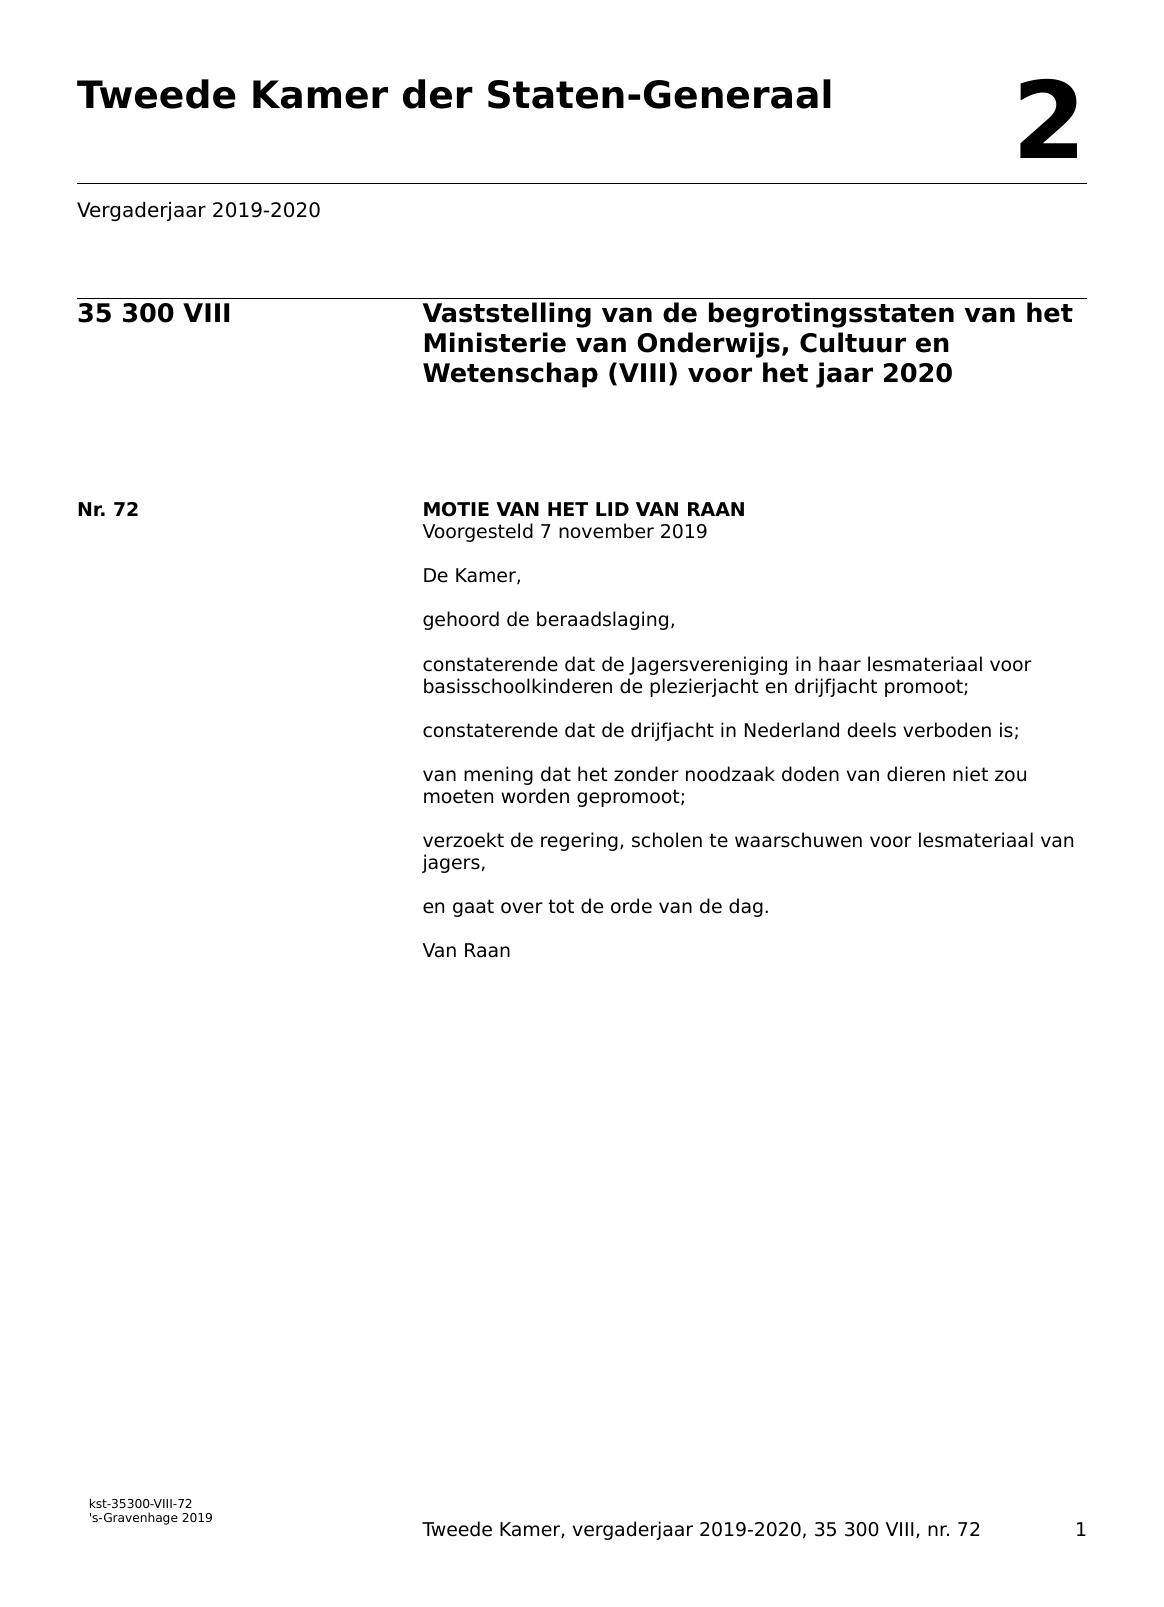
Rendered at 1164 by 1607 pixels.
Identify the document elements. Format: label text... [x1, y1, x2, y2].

subtitle Nr. 72 MOTIE VAN HET LID VAN RAAN [77, 499, 1087, 521]
text kst-35300-VIII-72 [88, 1497, 323, 1511]
text van mening dat het zonder noodzaak doden van dieren niet zou moeten worden gepromoot; [422, 764, 1087, 808]
text en gaat over tot de orde van de dag. [422, 896, 1087, 918]
text Van Raan [422, 940, 1087, 962]
text verzoekt de regering, scholen te waarschuwen voor lesmateriaal van jagers, [422, 830, 1087, 874]
table_header 2 [886, 59, 1087, 183]
text gehoord de beraadslaging, [422, 609, 1087, 631]
table_header Tweede Kamer der Staten-Generaal [77, 59, 886, 183]
table_cell Vergaderjaar 2019-2020 [77, 184, 1087, 298]
text 's-Gravenhage 2019 [88, 1511, 323, 1525]
text constaterende dat de drijfjacht in Nederland deels verboden is; [422, 720, 1087, 742]
text De Kamer, [422, 565, 1087, 587]
subtitle 35 300 VIII Vaststelling van de begrotingsstaten van het Ministerie van Onderwijs, Cultuur en Wetenschap (VIII) voor het jaar 2020 [77, 299, 1087, 388]
text constaterende dat de Jagersvereniging in haar lesmateriaal voor basisschoolkinderen de plezierjacht en drijfjacht promoot; [422, 653, 1087, 697]
text Voorgesteld 7 november 2019 [422, 521, 1087, 543]
